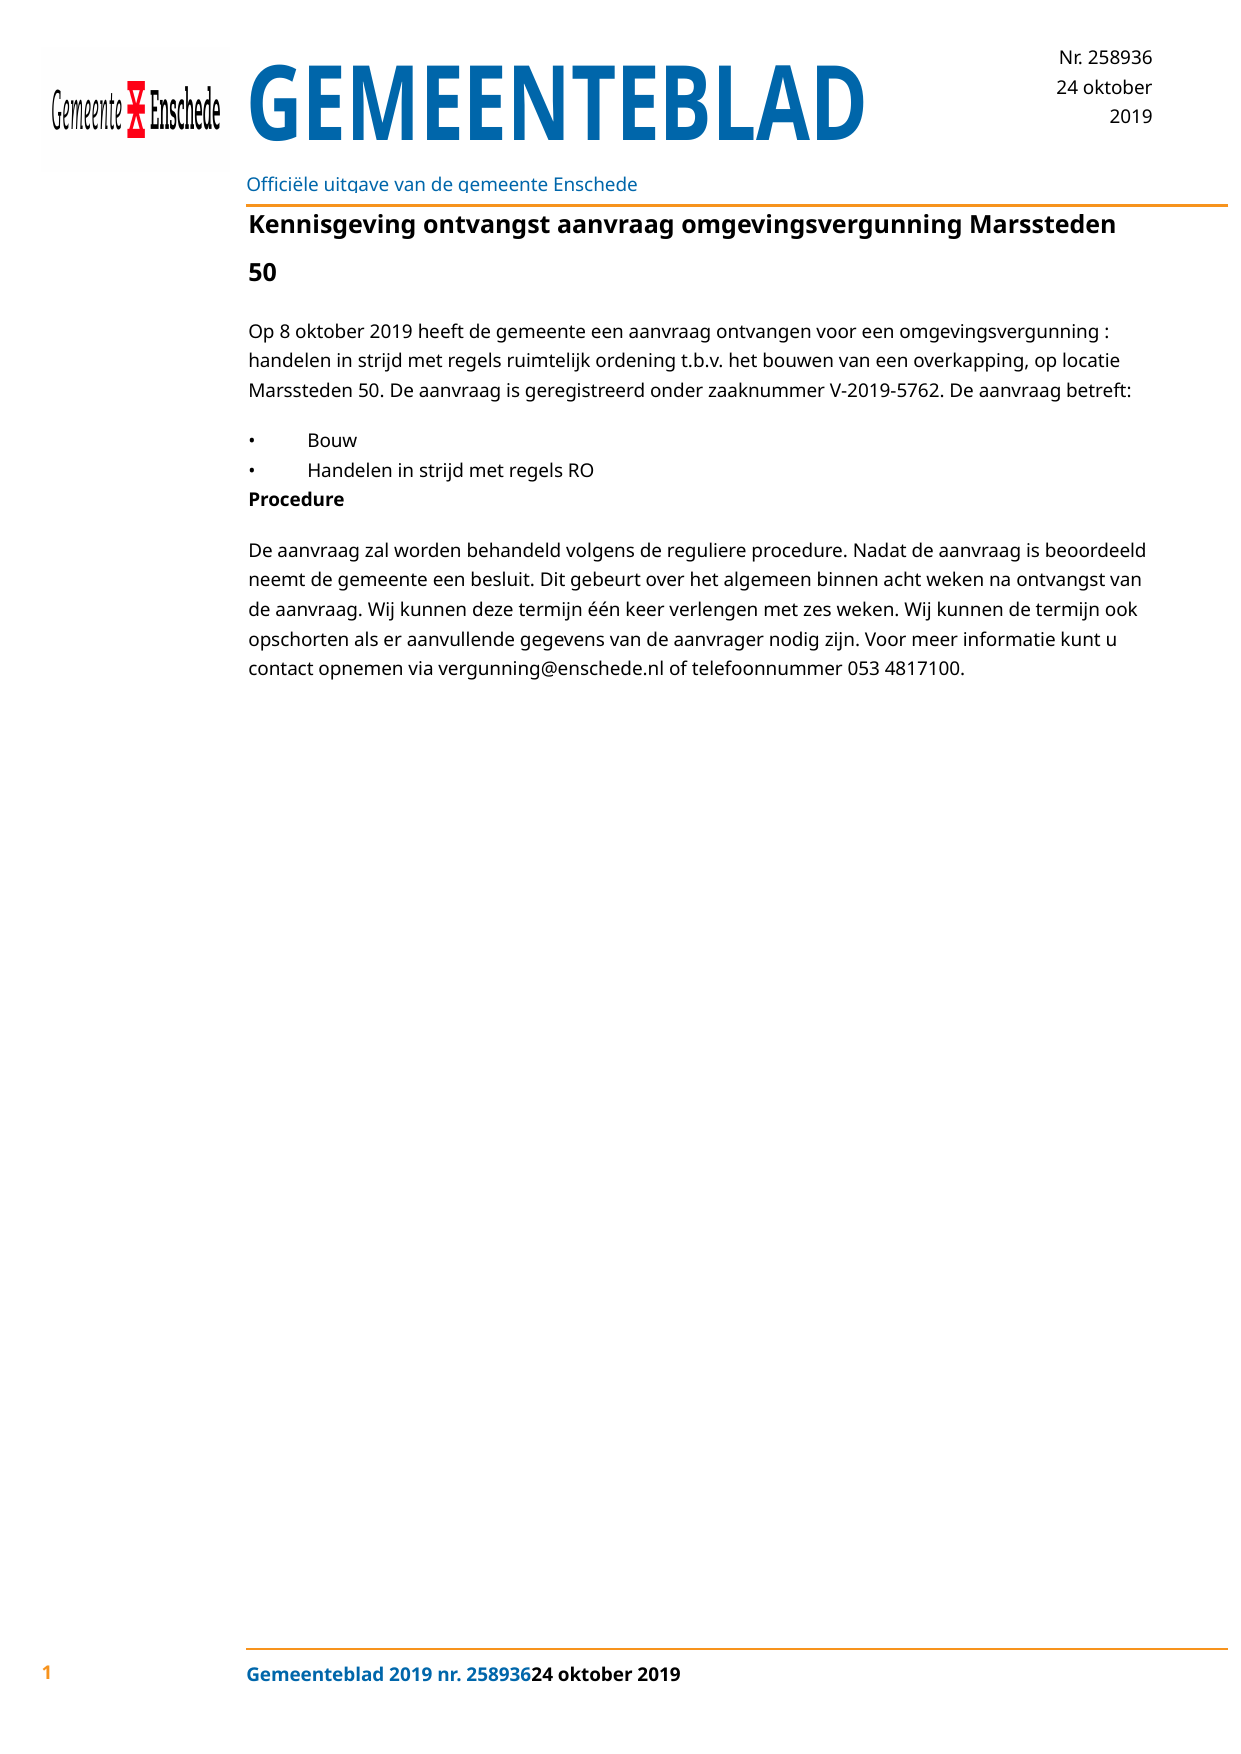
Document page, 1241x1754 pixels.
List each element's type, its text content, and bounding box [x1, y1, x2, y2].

text Procedure [248, 487, 1152, 512]
list Bouw [248, 427, 1152, 453]
text Op 8 oktober 2019 heeft de gemeente een aanvraag ontvangen voor een omgevingsvergunning : handelen in strijd met regels ruimtelijk ordening t.b.v. het bouwen van een overkapping, op locatie Marssteden 50. De aanvraag is geregistreerd onder zaaknummer V-2019-5762. De aanvraag betreft: [248, 318, 1152, 403]
text De aanvraag zal worden behandeld volgens de reguliere procedure. Nadat de aanvraag is beoordeeld neemt de gemeente een besluit. Dit gebeurt over het algemeen binnen acht weken na ontvangst van de aanvraag. Wij kunnen deze termijn één keer verlengen met zes weken. Wij kunnen de termijn ook opschorten als er aanvullende gegevens van de aanvrager nodig zijn. Voor meer informatie kunt u contact opnemen via vergunning@enschede.nl of telefoonnummer 053 4817100. [248, 537, 1152, 681]
list Handelen in strijd met regels RO [248, 457, 1152, 483]
text Kennisgeving ontvangst aanvraag omgevingsvergunning Marssteden 50 [248, 207, 1152, 288]
picture [41, 47, 231, 172]
